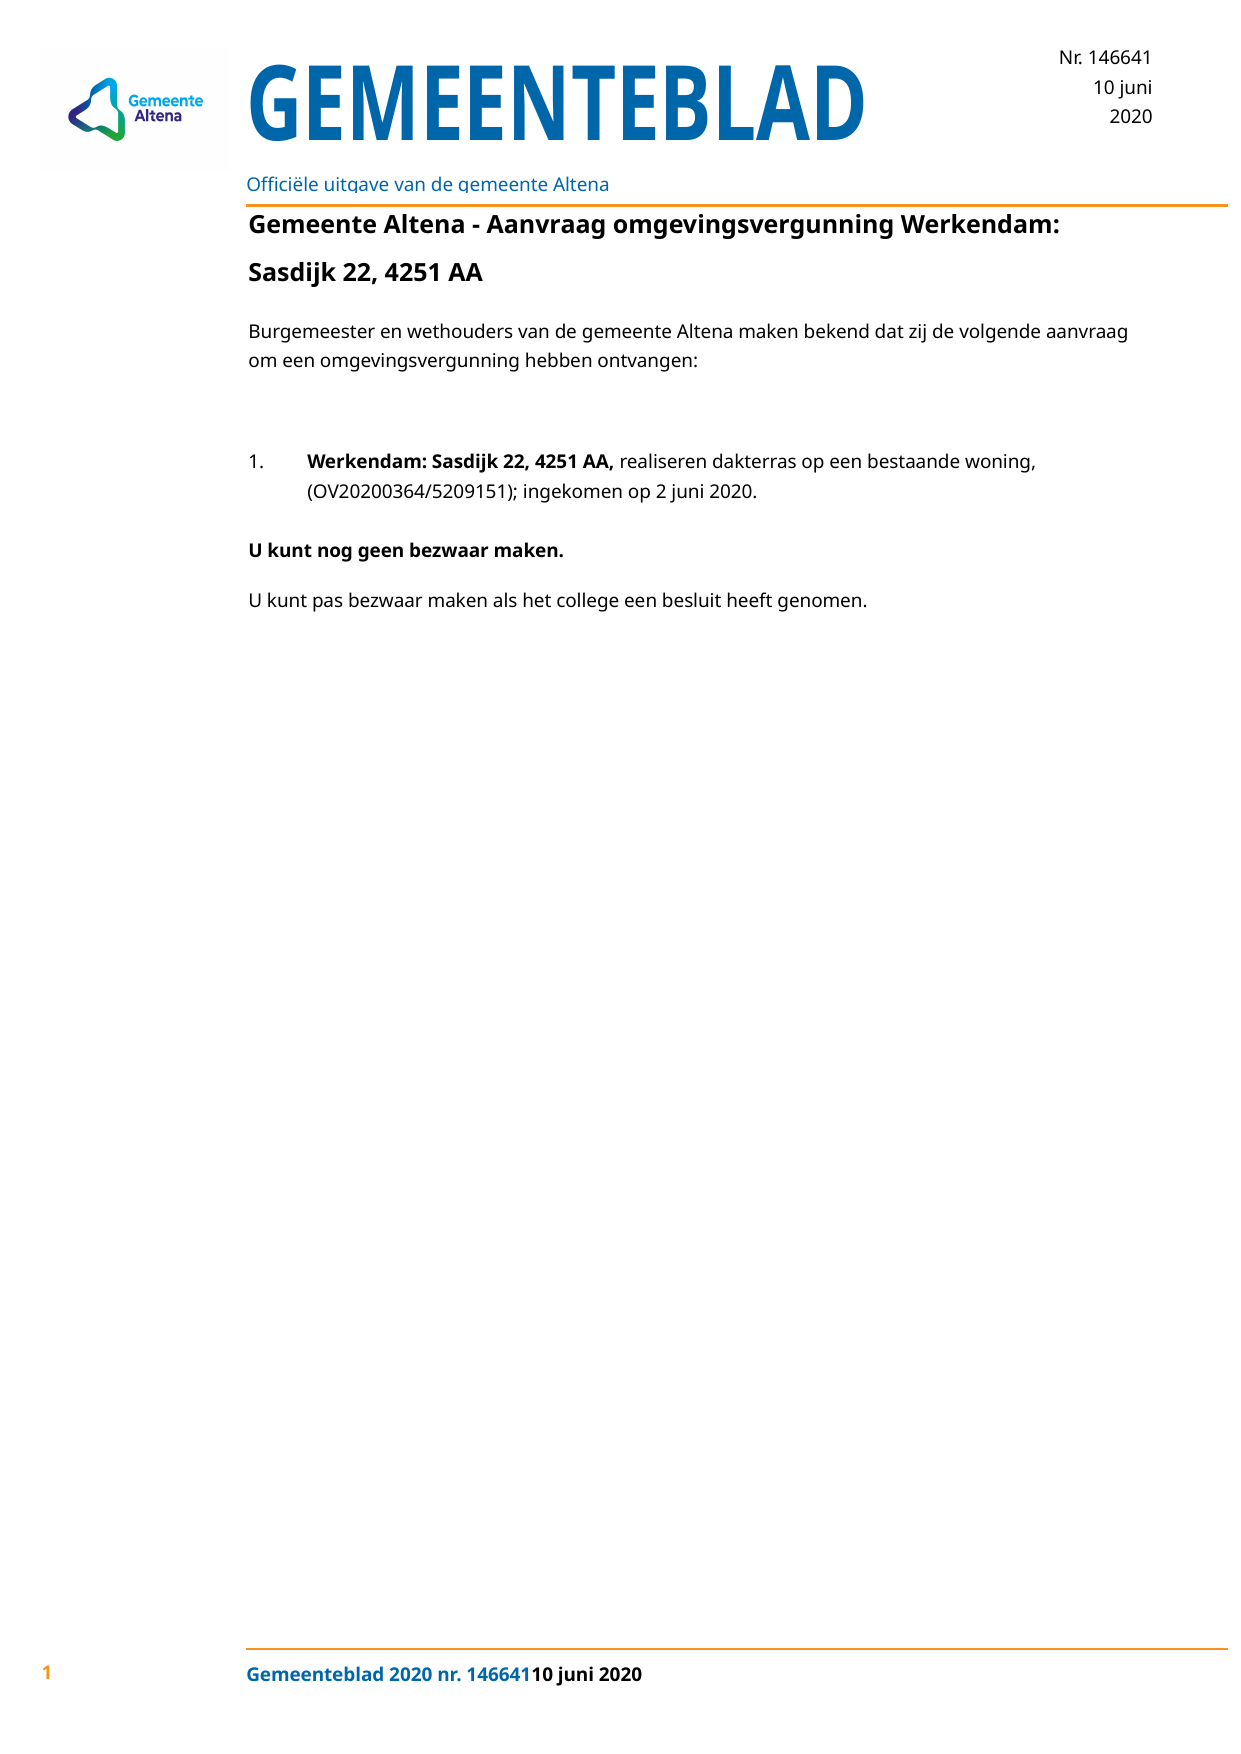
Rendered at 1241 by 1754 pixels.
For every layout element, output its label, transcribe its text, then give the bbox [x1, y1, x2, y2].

text Gemeente Altena - Aanvraag omgevingsvergunning Werkendam: Sasdijk 22, 4251 AA [248, 207, 1152, 288]
text U kunt pas bezwaar maken als het college een besluit heeft genomen. [248, 587, 1152, 613]
text Burgemeester en wethouders van de gemeente Altena maken bekend dat zij de volgende aanvraag om een omgevingsvergunning hebben ontvangen: [248, 318, 1152, 373]
picture [41, 47, 231, 172]
list Werkendam: Sasdijk 22, 4251 AA, realiseren dakterras op een bestaande woning, (OV20200364/5209151); ingekomen op 2 juni 2020. [248, 448, 1152, 504]
text U kunt nog geen bezwaar maken. [248, 537, 1152, 563]
